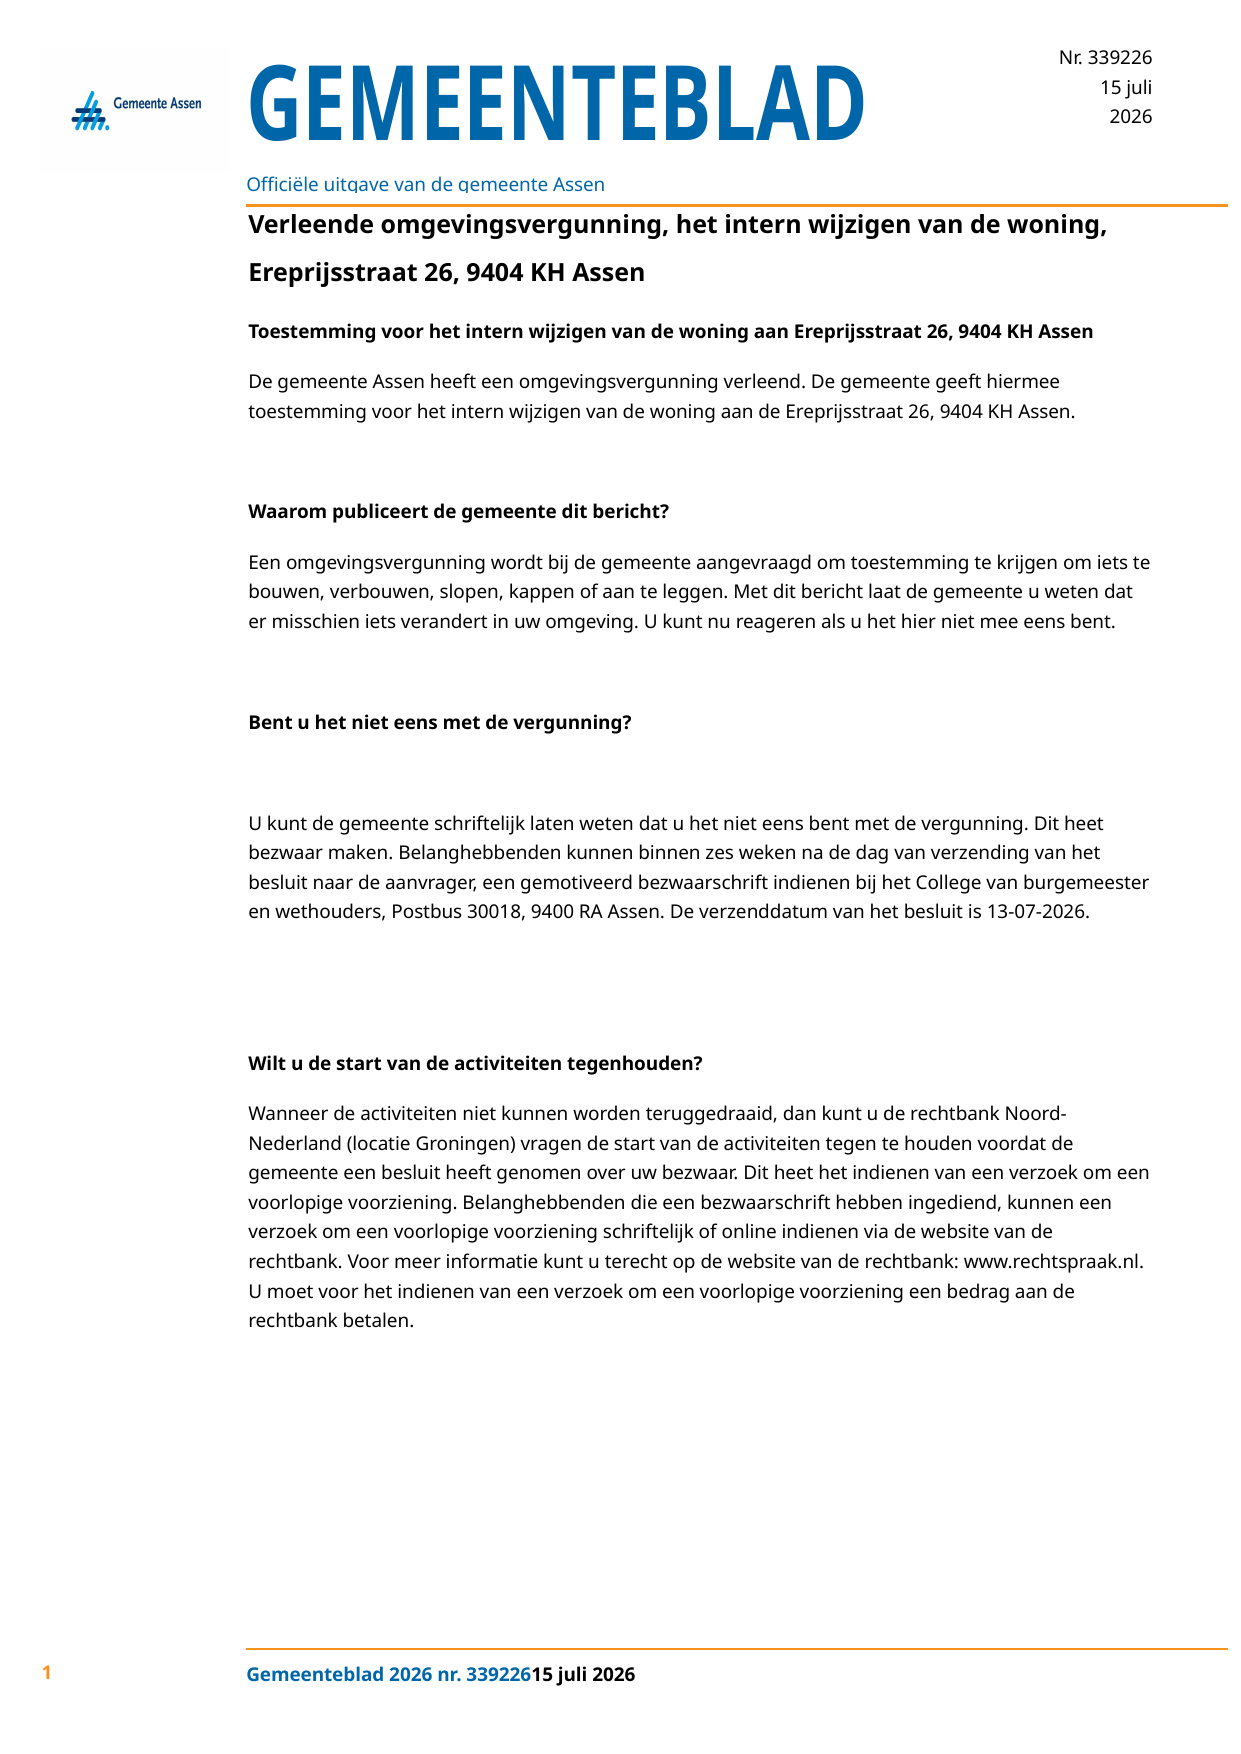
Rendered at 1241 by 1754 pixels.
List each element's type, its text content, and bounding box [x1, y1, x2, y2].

text Bent u het niet eens met de vergunning? [248, 709, 1152, 735]
text Wanneer de activiteiten niet kunnen worden teruggedraaid, dan kunt u de rechtbank Noord-Nederland (locatie Groningen) vragen de start van de activiteiten tegen te houden voordat de gemeente een besluit heeft genomen over uw bezwaar. Dit heet het indienen van een verzoek om een voorlopige voorziening. Belanghebbenden die een bezwaarschrift hebben ingediend, kunnen een verzoek om een voorlopige voorziening schriftelijk of online indienen via de website van de rechtbank. Voor meer informatie kunt u terecht op de website van de rechtbank: www.rechtspraak.nl. U moet voor het indienen van een verzoek om een voorlopige voorziening een bedrag aan de rechtbank betalen. [248, 1100, 1152, 1333]
text De gemeente Assen heeft een omgevingsvergunning verleend. De gemeente geeft hiermee toestemming voor het intern wijzigen van de woning aan de Ereprijsstraat 26, 9404 KH Assen. [248, 368, 1152, 424]
text Een omgevingsvergunning wordt bij de gemeente aangevraagd om toestemming te krijgen om iets te bouwen, verbouwen, slopen, kappen of aan te leggen. Met dit bericht laat de gemeente u weten dat er misschien iets verandert in uw omgeving. U kunt nu reageren als u het hier niet mee eens bent. [248, 549, 1152, 634]
text Waarom publiceert de gemeente dit bericht? [248, 499, 1152, 524]
text Toestemming voor het intern wijzigen van de woning aan Ereprijsstraat 26, 9404 KH Assen [248, 318, 1152, 344]
text Verleende omgevingsvergunning, het intern wijzigen van de woning, Ereprijsstraat 26, 9404 KH Assen [248, 207, 1152, 288]
text U kunt de gemeente schriftelijk laten weten dat u het niet eens bent met de vergunning. Dit heet bezwaar maken. Belanghebbenden kunnen binnen zes weken na de dag van verzending van het besluit naar de aanvrager, een gemotiveerd bezwaarschrift indienen bij het College van burgemeester en wethouders, Postbus 30018, 9400 RA Assen. De verzenddatum van het besluit is 13-07-2026. [248, 810, 1152, 924]
text Wilt u de start van de activiteiten tegenhouden? [248, 1050, 1152, 1076]
picture [41, 47, 231, 172]
